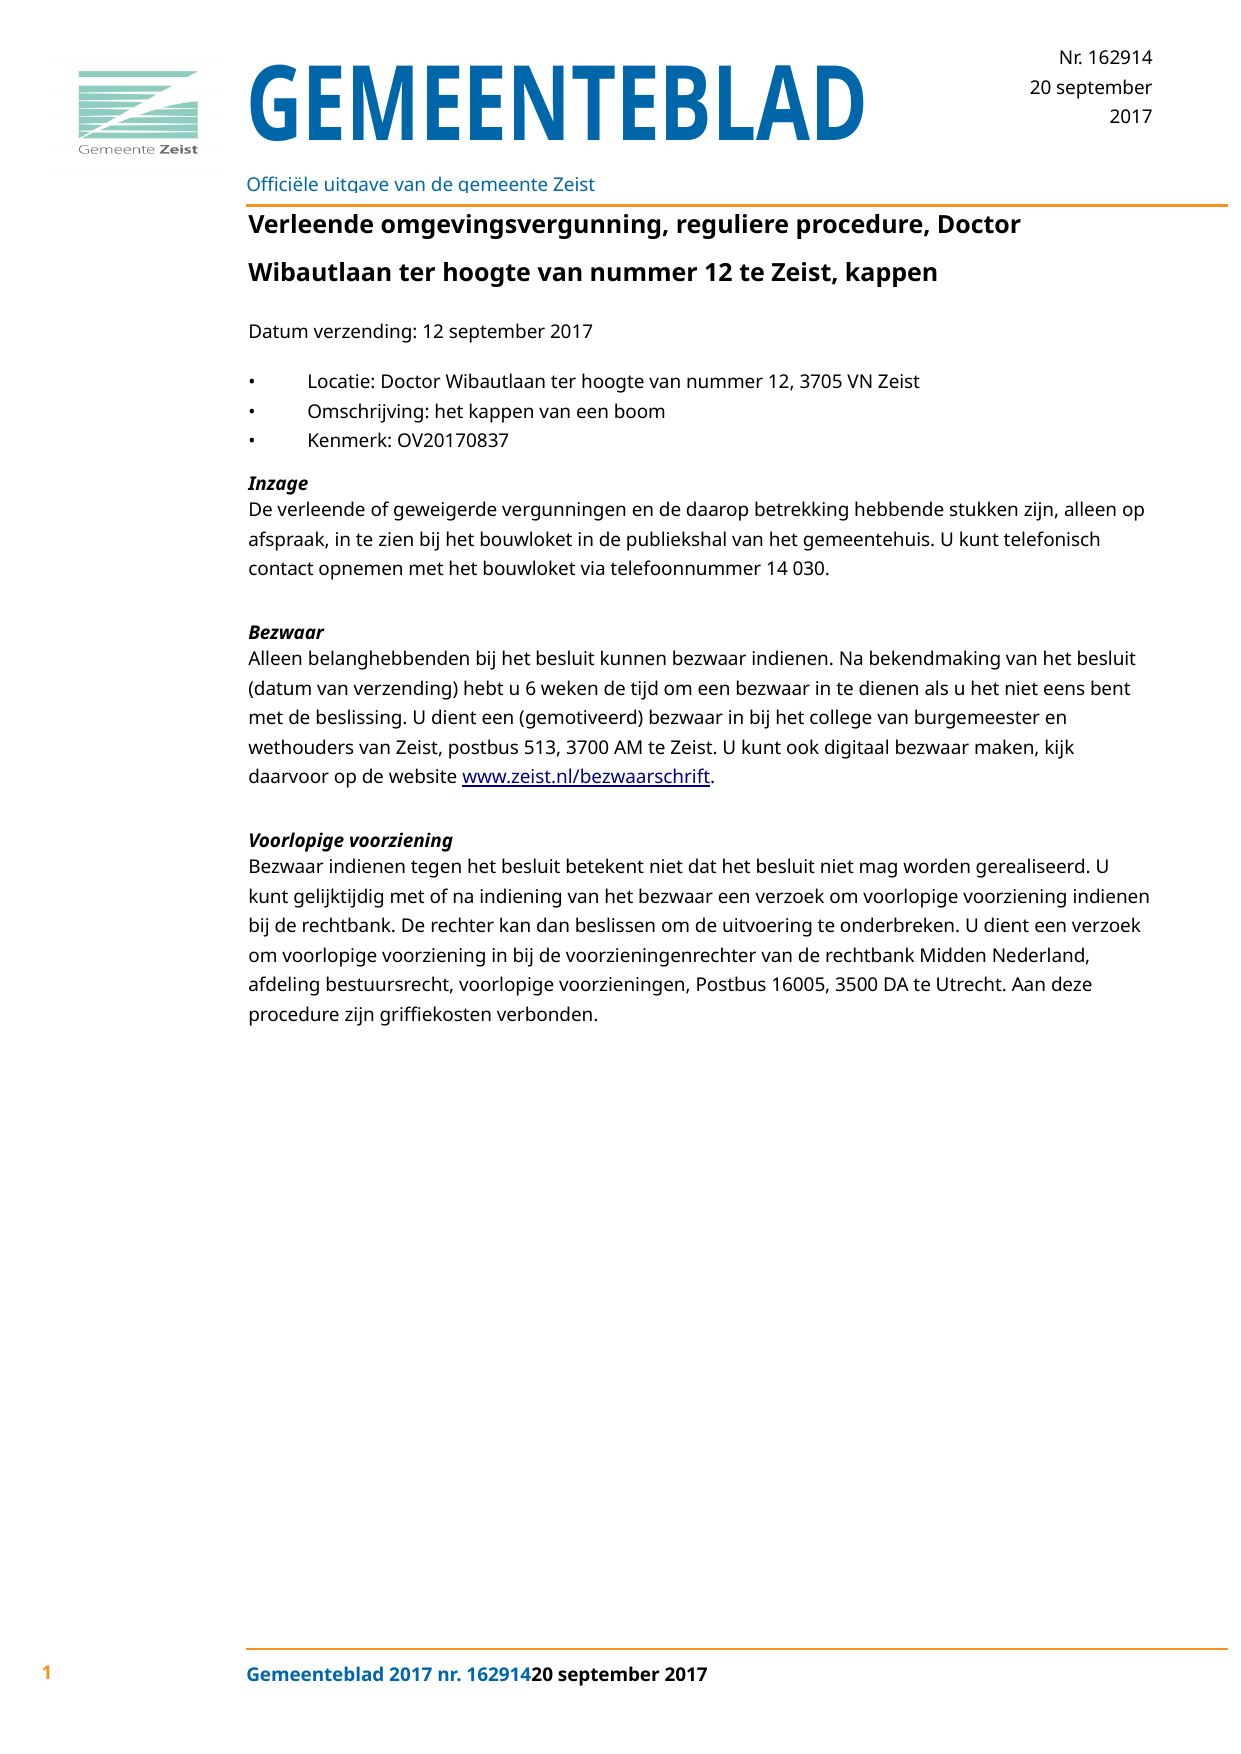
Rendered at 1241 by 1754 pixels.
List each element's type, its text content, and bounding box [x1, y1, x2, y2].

list Kenmerk: OV20170837 [248, 427, 1152, 453]
text Voorlopige voorziening [248, 827, 1152, 853]
picture [41, 47, 231, 172]
text Datum verzending: 12 september 2017 [248, 318, 1152, 344]
text Verleende omgevingsvergunning, reguliere procedure, Doctor Wibautlaan ter hoogte van nummer 12 te Zeist, kappen [248, 207, 1152, 288]
text De verleende of geweigerde vergunningen en de daarop betrekking hebbende stukken zijn, alleen op afspraak, in te zien bij het bouwloket in de publiekshal van het gemeentehuis. U kunt telefonisch contact opnemen met het bouwloket via telefoonnummer 14 030. [248, 496, 1152, 581]
list Omschrijving: het kappen van een boom [248, 398, 1152, 424]
text Alleen belanghebbenden bij het besluit kunnen bezwaar indienen. Na bekendmaking van het besluit (datum van verzending) hebt u 6 weken de tijd om een bezwaar in te dienen als u het niet eens bent met de beslissing. U dient een (gemotiveerd) bezwaar in bij het college van burgemeester en wethouders van Zeist, postbus 513, 3700 AM te Zeist. U kunt ook digitaal bezwaar maken, kijk daarvoor op de website www.zeist.nl/bezwaarschrift. [248, 645, 1152, 789]
text Bezwaar [248, 619, 1152, 645]
text Bezwaar indienen tegen het besluit betekent niet dat het besluit niet mag worden gerealiseerd. U kunt gelijktijdig met of na indiening van het bezwaar een verzoek om voorlopige voorziening indienen bij de rechtbank. De rechter kan dan beslissen om de uitvoering te onderbreken. U dient een verzoek om voorlopige voorziening in bij de voorzieningenrechter van de rechtbank Midden Nederland, afdeling bestuursrecht, voorlopige voorzieningen, Postbus 16005, 3500 DA te Utrecht. Aan deze procedure zijn griffiekosten verbonden. [248, 853, 1152, 1027]
list Locatie: Doctor Wibautlaan ter hoogte van nummer 12, 3705 VN Zeist [248, 368, 1152, 394]
text Inzage [248, 471, 1152, 496]
